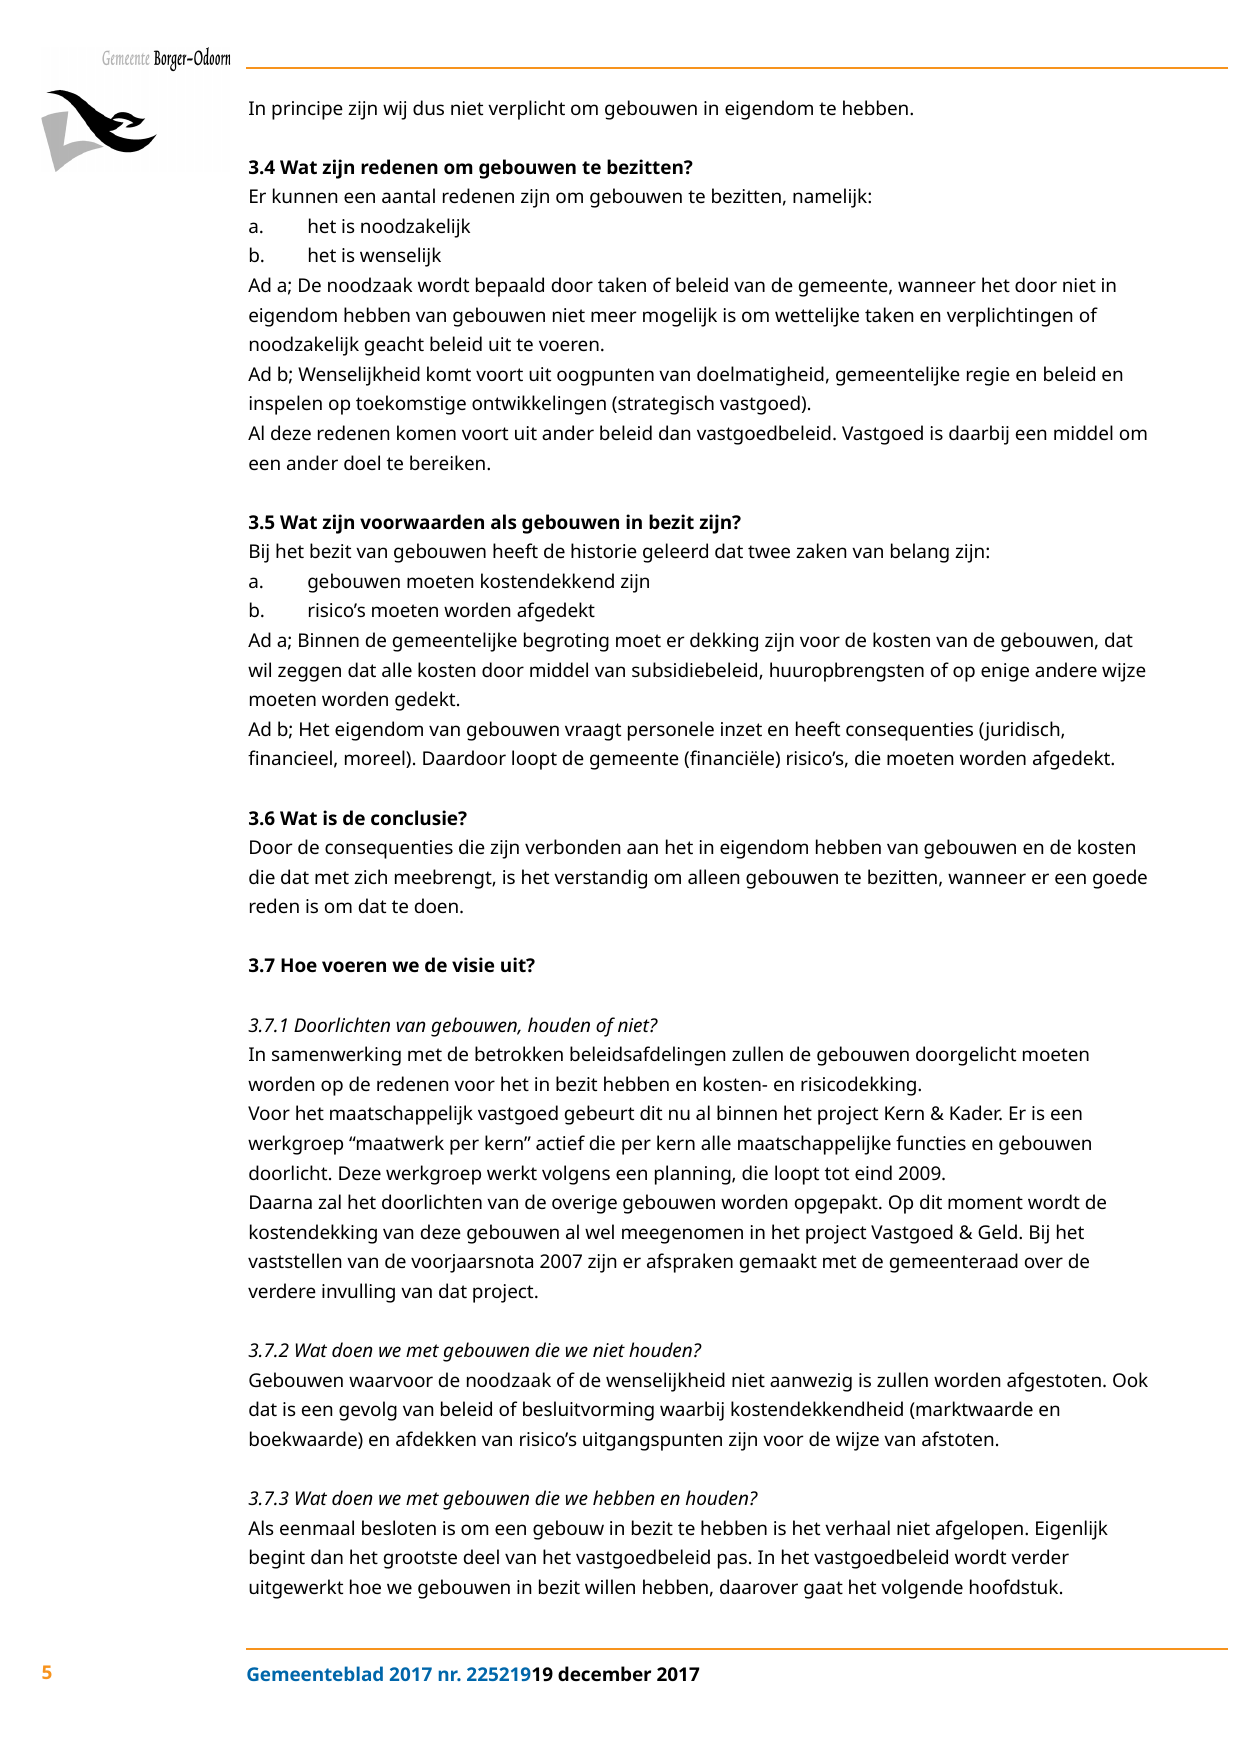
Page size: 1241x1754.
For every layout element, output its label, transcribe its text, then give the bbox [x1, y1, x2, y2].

list het is noodzakelijk [248, 213, 1152, 239]
list het is wenselijk [248, 243, 1152, 268]
list risico’s moeten worden afgedekt [248, 598, 1152, 623]
text 3.5 Wat zijn voorwaarden als gebouwen in bezit zijn? [248, 509, 1152, 535]
text Als eenmaal besloten is om een gebouw in bezit te hebben is het verhaal niet afgelopen. Eigenlijk begint dan het grootste deel van het vastgoedbeleid pas. In het vastgoedbeleid wordt verder uitgewerkt hoe we gebouwen in bezit willen hebben, daarover gaat het volgende hoofdstuk. [248, 1515, 1152, 1600]
text 3.7 Hoe voeren we de visie uit? [248, 953, 1152, 978]
text Ad b; Het eigendom van gebouwen vraagt personele inzet en heeft consequenties (juridisch, financieel, moreel). Daardoor loopt de gemeente (financiële) risico’s, die moeten worden afgedekt. [248, 716, 1152, 771]
text Al deze redenen komen voort uit ander beleid dan vastgoedbeleid. Vastgoed is daarbij een middel om een ander doel te bereiken. [248, 420, 1152, 476]
text Daarna zal het doorlichten van de overige gebouwen worden opgepakt. Op dit moment wordt de kostendekking van deze gebouwen al wel meegenomen in het project Vastgoed & Geld. Bij het vaststellen van de voorjaarsnota 2007 zijn er afspraken gemaakt met de gemeenteraad over de verdere invulling van dat project. [248, 1189, 1152, 1304]
text Ad a; De noodzaak wordt bepaald door taken of beleid van de gemeente, wanneer het door niet in eigendom hebben van gebouwen niet meer mogelijk is om wettelijke taken en verplichtingen of noodzakelijk geacht beleid uit te voeren. [248, 272, 1152, 357]
text In principe zijn wij dus niet verplicht om gebouwen in eigendom te hebben. [248, 95, 1152, 121]
picture [41, 47, 231, 172]
text Gebouwen waarvoor de noodzaak of de wenselijkheid niet aanwezig is zullen worden afgestoten. Ook dat is een gevolg van beleid of besluitvorming waarbij kostendekkendheid (marktwaarde en boekwaarde) en afdekken van risico’s uitgangspunten zijn voor de wijze van afstoten. [248, 1367, 1152, 1452]
text 3.7.2 Wat doen we met gebouwen die we niet houden? [248, 1337, 1152, 1363]
text 3.7.3 Wat doen we met gebouwen die we hebben en houden? [248, 1485, 1152, 1511]
text In samenwerking met de betrokken beleidsafdelingen zullen de gebouwen doorgelicht moeten worden op de redenen voor het in bezit hebben en kosten- en risicodekking. [248, 1041, 1152, 1097]
text Ad a; Binnen de gemeentelijke begroting moet er dekking zijn voor de kosten van de gebouwen, dat wil zeggen dat alle kosten door middel van subsidiebeleid, huuropbrengsten of op enige andere wijze moeten worden gedekt. [248, 627, 1152, 712]
text 3.7.1 Doorlichten van gebouwen, houden of niet? [248, 1012, 1152, 1038]
text 3.6 Wat is de conclusie? [248, 805, 1152, 831]
text 3.4 Wat zijn redenen om gebouwen te bezitten? [248, 154, 1152, 180]
list gebouwen moeten kostendekkend zijn [248, 568, 1152, 594]
text Er kunnen een aantal redenen zijn om gebouwen te bezitten, namelijk: [248, 183, 1152, 209]
text Ad b; Wenselijkheid komt voort uit oogpunten van doelmatigheid, gemeentelijke regie en beleid en inspelen op toekomstige ontwikkelingen (strategisch vastgoed). [248, 361, 1152, 416]
text Door de consequenties die zijn verbonden aan het in eigendom hebben van gebouwen en de kosten die dat met zich meebrengt, is het verstandig om alleen gebouwen te bezitten, wanneer er een goede reden is om dat te doen. [248, 834, 1152, 919]
text Voor het maatschappelijk vastgoed gebeurt dit nu al binnen het project Kern & Kader. Er is een werkgroep “maatwerk per kern” actief die per kern alle maatschappelijke functies en gebouwen doorlicht. Deze werkgroep werkt volgens een planning, die loopt tot eind 2009. [248, 1101, 1152, 1186]
text Bij het bezit van gebouwen heeft de historie geleerd dat twee zaken van belang zijn: [248, 538, 1152, 564]
